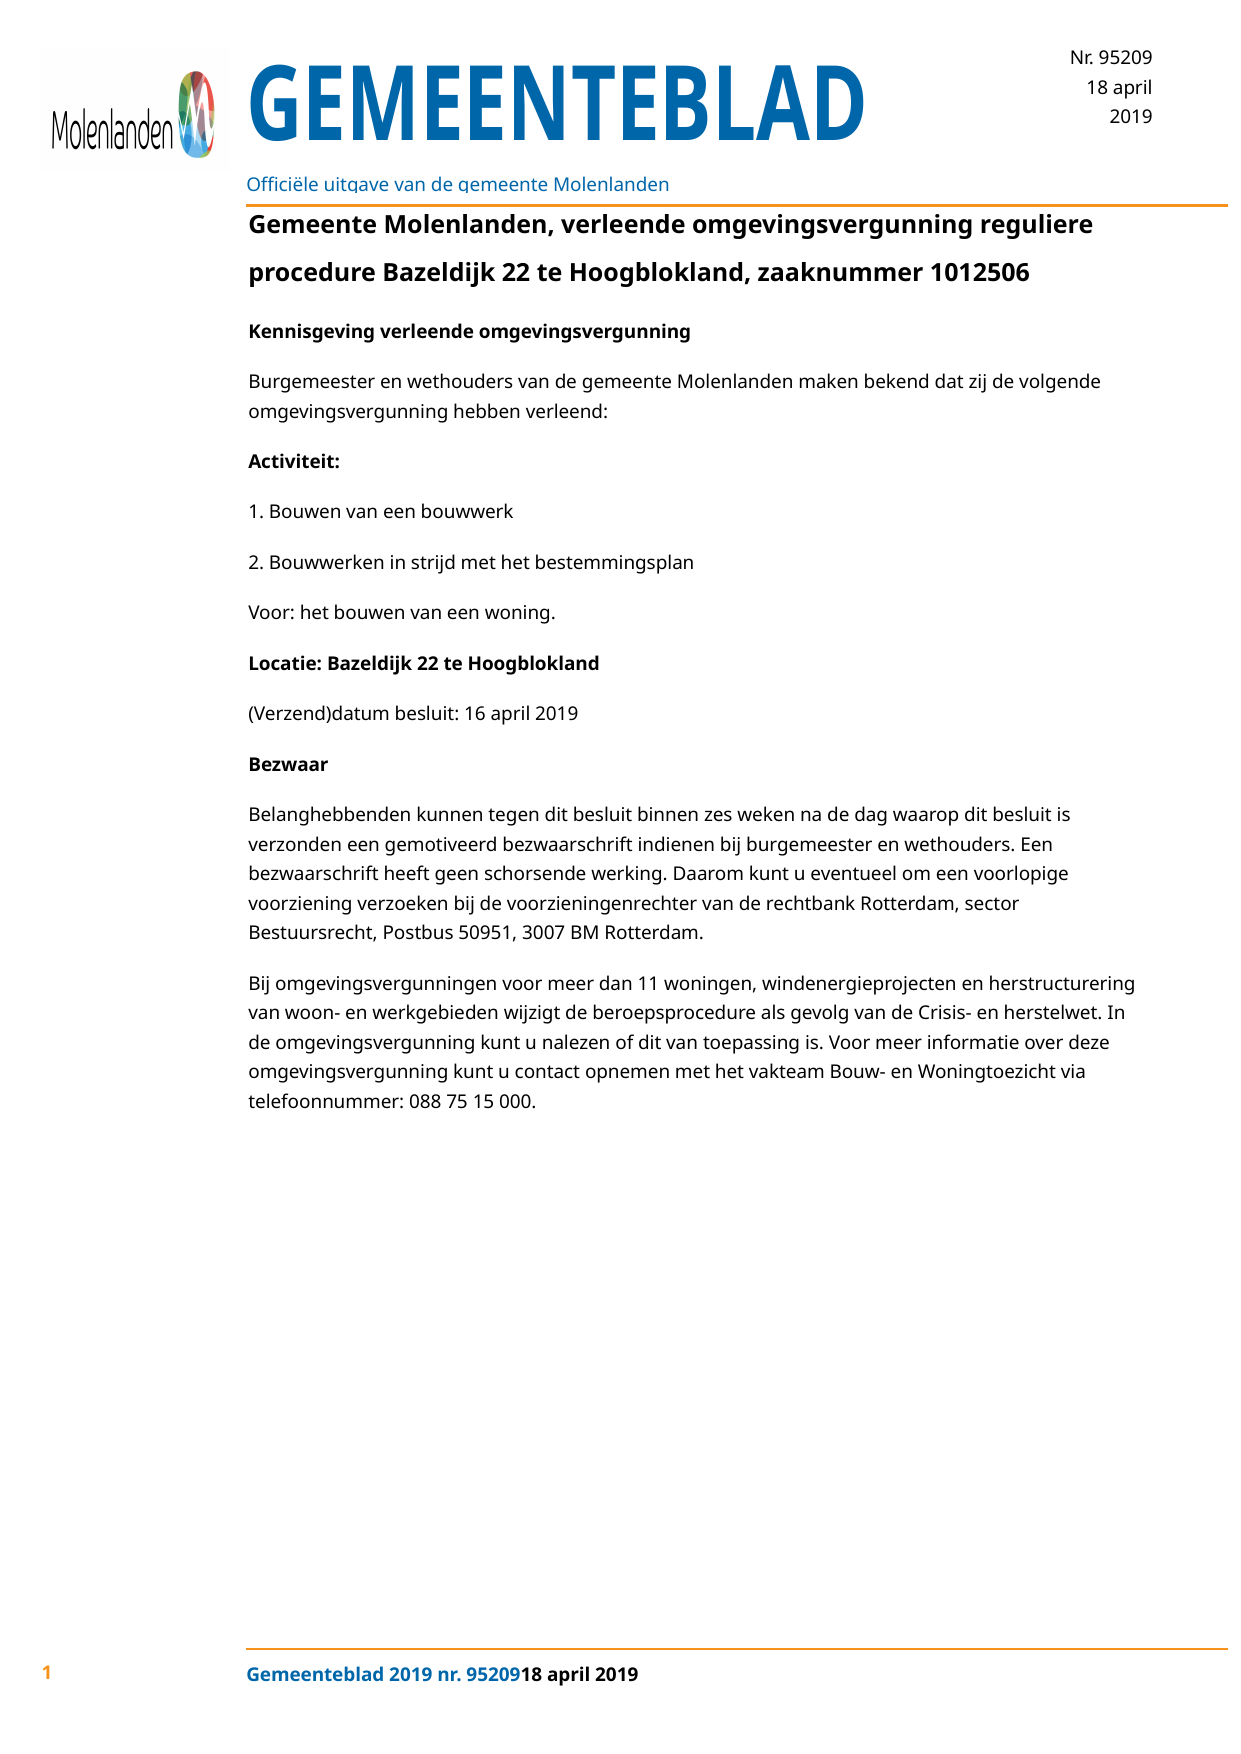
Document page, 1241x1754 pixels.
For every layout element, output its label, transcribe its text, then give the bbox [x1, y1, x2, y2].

text 2. Bouwwerken in strijd met het bestemmingsplan [248, 549, 1152, 575]
text Locatie: Bazeldijk 22 te Hoogblokland [248, 650, 1152, 676]
text 1. Bouwen van een bouwwerk [248, 499, 1152, 524]
picture [41, 47, 231, 172]
text Gemeente Molenlanden, verleende omgevingsvergunning reguliere procedure Bazeldijk 22 te Hoogblokland, zaaknummer 1012506 [248, 207, 1152, 288]
text Voor: het bouwen van een woning. [248, 599, 1152, 625]
text Bezwaar [248, 751, 1152, 777]
text Activiteit: [248, 448, 1152, 474]
text Kennisgeving verleende omgevingsvergunning [248, 318, 1152, 344]
text Bij omgevingsvergunningen voor meer dan 11 woningen, windenergieprojecten en herstructurering van woon- en werkgebieden wijzigt de beroepsprocedure als gevolg van de Crisis- en herstelwet. In de omgevingsvergunning kunt u nalezen of dit van toepassing is. Voor meer informatie over deze omgevingsvergunning kunt u contact opnemen met het vakteam Bouw- en Woningtoezicht via telefoonnummer: 088 75 15 000. [248, 970, 1152, 1114]
text (Verzend)datum besluit: 16 april 2019 [248, 700, 1152, 726]
text Belanghebbenden kunnen tegen dit besluit binnen zes weken na de dag waarop dit besluit is verzonden een gemotiveerd bezwaarschrift indienen bij burgemeester en wethouders. Een bezwaarschrift heeft geen schorsende werking. Daarom kunt u eventueel om een voorlopige voorziening verzoeken bij de voorzieningenrechter van de rechtbank Rotterdam, sector Bestuursrecht, Postbus 50951, 3007 BM Rotterdam. [248, 801, 1152, 945]
text Burgemeester en wethouders van de gemeente Molenlanden maken bekend dat zij de volgende omgevingsvergunning hebben verleend: [248, 368, 1152, 424]
